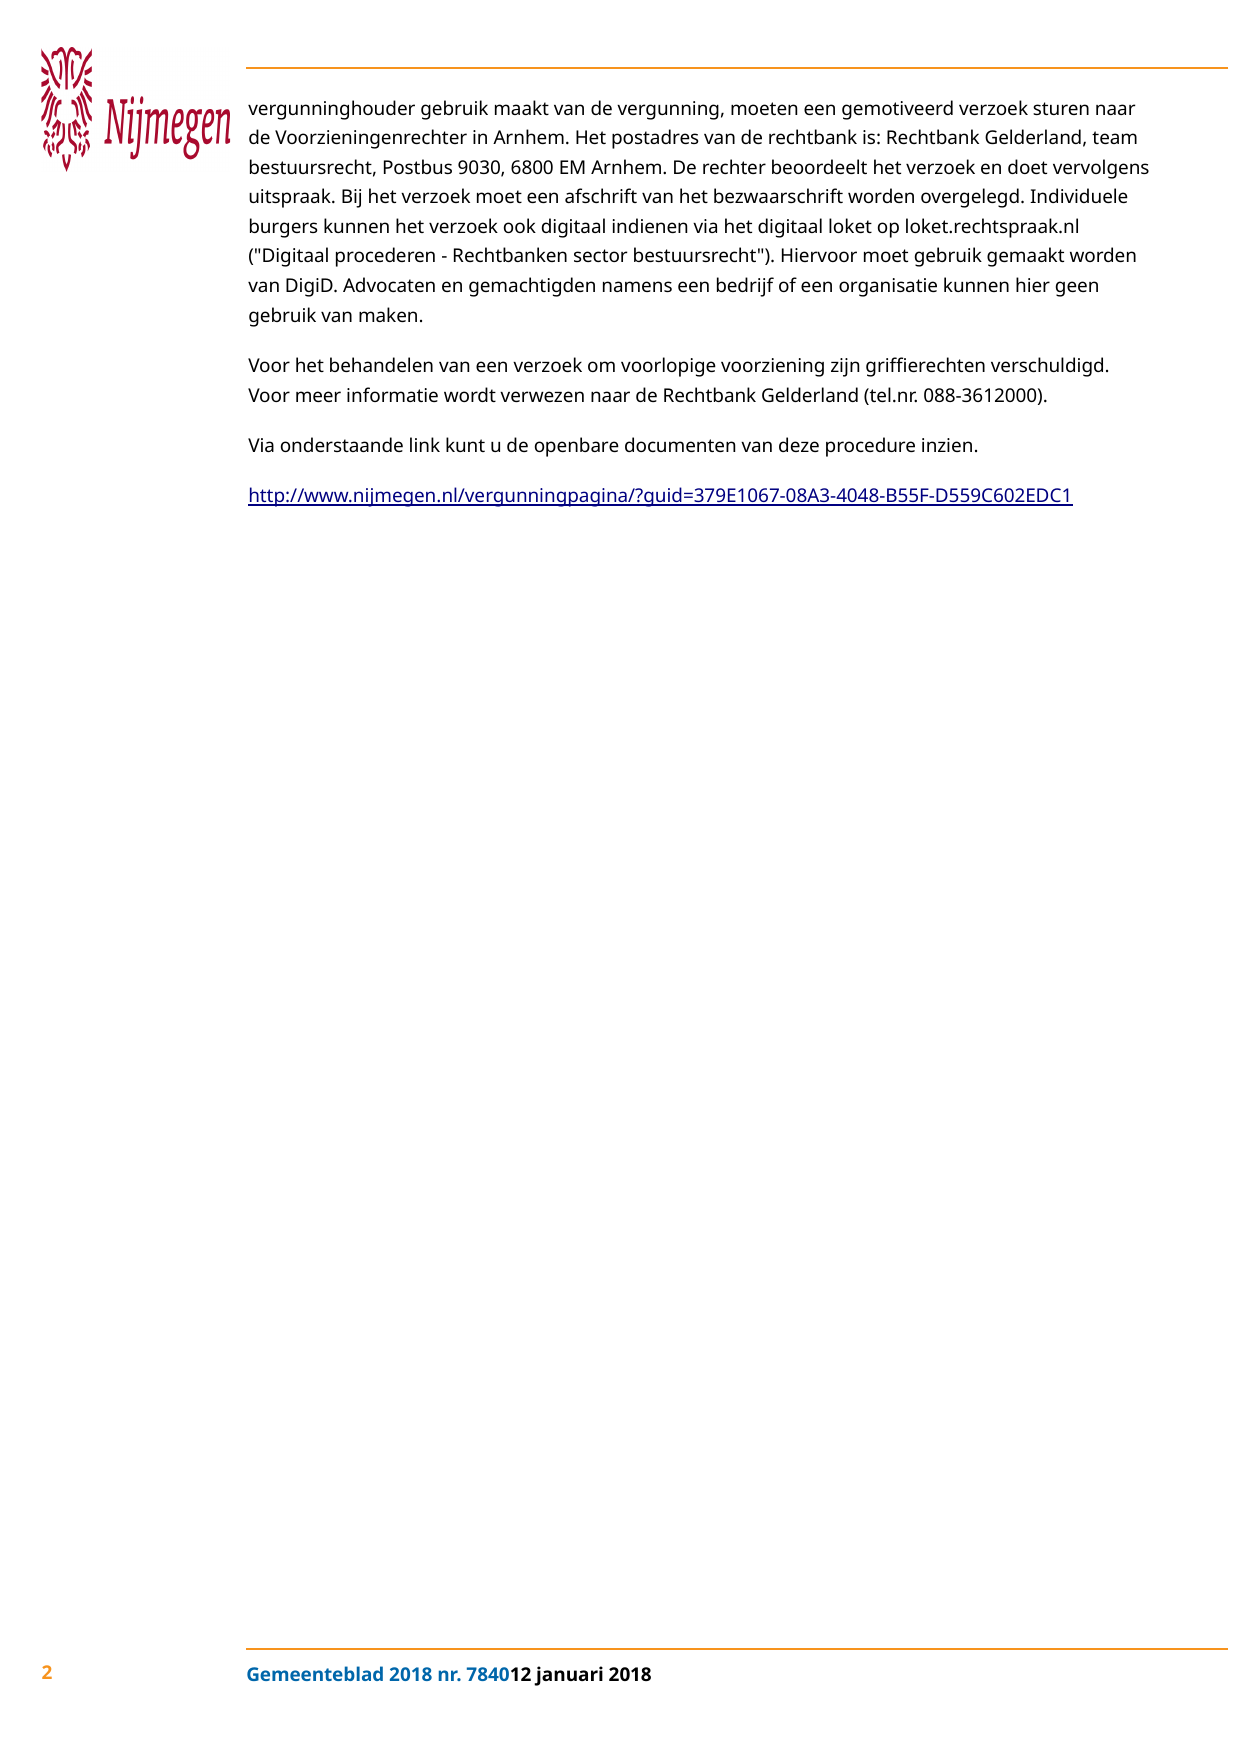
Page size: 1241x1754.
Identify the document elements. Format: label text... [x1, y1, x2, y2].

text Via onderstaande link kunt u de openbare documenten van deze procedure inzien. [248, 432, 1152, 458]
text vergunninghouder gebruik maakt van de vergunning, moeten een gemotiveerd verzoek sturen naar de Voorzieningenrechter in Arnhem. Het postadres van de rechtbank is: Rechtbank Gelderland, team bestuursrecht, Postbus 9030, 6800 EM Arnhem. De rechter beoordeelt het verzoek en doet vervolgens uitspraak. Bij het verzoek moet een afschrift van het bezwaarschrift worden overgelegd. Individuele burgers kunnen het verzoek ook digitaal indienen via het digitaal loket op loket.rechtspraak.nl ("Digitaal procederen - Rechtbanken sector bestuursrecht"). Hiervoor moet gebruik gemaakt worden van DigiD. Advocaten en gemachtigden namens een bedrijf of een organisatie kunnen hier geen gebruik van maken. [248, 95, 1152, 328]
text http://www.nijmegen.nl/vergunningpagina/?guid=379E1067-08A3-4048-B55F-D559C602EDC1 [248, 483, 1152, 508]
text Voor het behandelen van een verzoek om voorlopige voorziening zijn griffierechten verschuldigd. Voor meer informatie wordt verwezen naar de Rechtbank Gelderland (tel.nr. 088-3612000). [248, 352, 1152, 408]
picture [41, 47, 231, 172]
